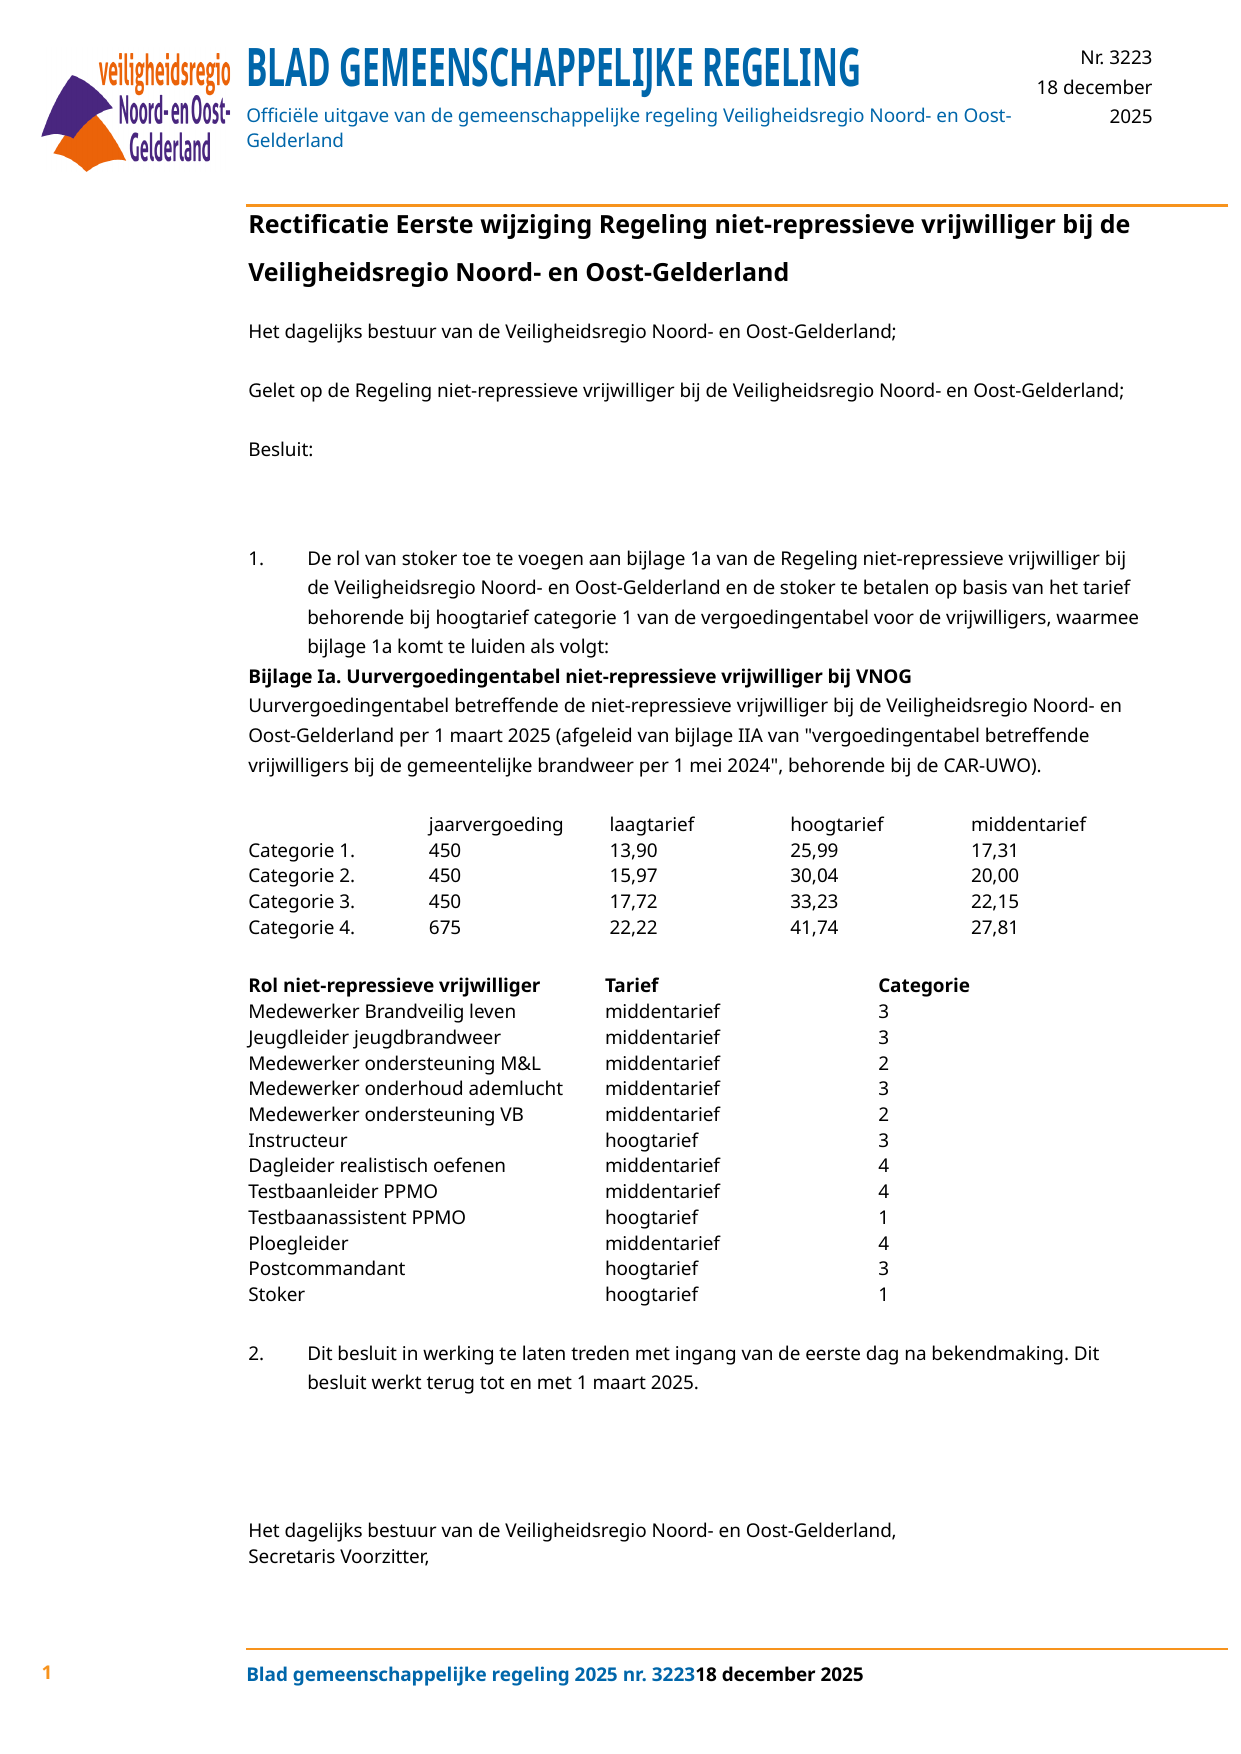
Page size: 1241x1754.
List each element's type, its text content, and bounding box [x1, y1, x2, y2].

table_cell 30,04 [790, 863, 971, 888]
text Secretaris Voorzitter, [248, 1543, 1152, 1569]
table_cell 4 [878, 1153, 1152, 1178]
table_cell 4 [878, 1179, 1152, 1204]
table_cell 13,90 [609, 837, 790, 862]
table_cell 22,22 [609, 914, 790, 940]
table_cell middentarief [605, 1179, 878, 1204]
list De rol van stoker toe te voegen aan bijlage 1a van de Regeling niet-repressieve vrijwilliger bij de Veiligheidsregio Noord- en Oost-Gelderland en de stoker te betalen op basis van het tarief behorende bij hoogtarief categorie 1 van de vergoedingentabel voor de vrijwilligers, waarmee bijlage 1a komt te luiden als volgt: [248, 545, 1152, 659]
text Gelet op de Regeling niet-repressieve vrijwilliger bij de Veiligheidsregio Noord- en Oost-Gelderland; [248, 377, 1152, 403]
table_cell 1 [878, 1281, 1152, 1307]
table_cell Medewerker ondersteuning VB [248, 1101, 605, 1127]
text Besluit: [248, 436, 1152, 462]
table_cell Categorie 3. [248, 888, 429, 914]
table_cell 15,97 [609, 863, 790, 888]
table_cell 4 [878, 1230, 1152, 1256]
table_cell Medewerker ondersteuning M&L [248, 1050, 605, 1076]
text Het dagelijks bestuur van de Veiligheidsregio Noord- en Oost-Gelderland, [248, 1517, 1152, 1543]
table_cell Ploegleider [248, 1230, 605, 1256]
text Bijlage Ia. Uurvergoedingentabel niet-repressieve vrijwilliger bij VNOG [248, 663, 1152, 689]
table_cell 2 [878, 1101, 1152, 1127]
table_cell 3 [878, 1127, 1152, 1153]
table_cell middentarief [605, 1230, 878, 1256]
table_cell Testbaanassistent PPMO [248, 1204, 605, 1230]
list Dit besluit in werking te laten treden met ingang van de eerste dag na bekendmaking. Dit besluit werkt terug tot en met 1 maart 2025. [248, 1340, 1152, 1395]
table_cell 1 [878, 1204, 1152, 1230]
table_cell 450 [429, 863, 609, 888]
table_header Rol niet-repressieve vrijwilliger [248, 973, 605, 998]
table_cell 3 [878, 1256, 1152, 1281]
table_cell middentarief [605, 998, 878, 1024]
table_cell 3 [878, 1024, 1152, 1050]
table_cell 3 [878, 1076, 1152, 1101]
table_cell middentarief [605, 1024, 878, 1050]
table_cell Categorie 2. [248, 863, 429, 888]
table_cell Categorie 1. [248, 837, 429, 862]
table_cell middentarief [605, 1076, 878, 1101]
table_header jaarvergoeding [429, 811, 609, 837]
table_cell 2 [878, 1050, 1152, 1076]
table_header laagtarief [609, 811, 790, 837]
table_cell hoogtarief [605, 1204, 878, 1230]
table_cell Medewerker Brandveilig leven [248, 998, 605, 1024]
table_cell Medewerker onderhoud ademlucht [248, 1076, 605, 1101]
table_cell middentarief [605, 1101, 878, 1127]
table_cell Dagleider realistisch oefenen [248, 1153, 605, 1178]
text Uurvergoedingentabel betreffende de niet-repressieve vrijwilliger bij de Veiligheidsregio Noord- en Oost-Gelderland per 1 maart 2025 (afgeleid van bijlage IIA van "vergoedingentabel betreffende vrijwilligers bij de gemeentelijke brandweer per 1 mei 2024", behorende bij de CAR-UWO). [248, 693, 1152, 777]
table_header Categorie [878, 973, 1152, 998]
table_cell Stoker [248, 1281, 605, 1307]
table_header hoogtarief [790, 811, 971, 837]
table_cell 25,99 [790, 837, 971, 862]
table_cell 17,31 [971, 837, 1152, 862]
table_cell 3 [878, 998, 1152, 1024]
table_cell 27,81 [971, 914, 1152, 940]
table_cell 33,23 [790, 888, 971, 914]
table_cell Instructeur [248, 1127, 605, 1153]
table_header middentarief [971, 811, 1152, 837]
table_cell middentarief [605, 1050, 878, 1076]
table_cell Categorie 4. [248, 914, 429, 940]
table_cell 17,72 [609, 888, 790, 914]
table_cell Postcommandant [248, 1256, 605, 1281]
table_header Tarief [605, 973, 878, 998]
table_cell 450 [429, 888, 609, 914]
picture [41, 47, 231, 172]
table_cell 675 [429, 914, 609, 940]
table_cell 22,15 [971, 888, 1152, 914]
table_cell middentarief [605, 1153, 878, 1178]
table_cell Jeugdleider jeugdbrandweer [248, 1024, 605, 1050]
table_cell hoogtarief [605, 1256, 878, 1281]
table_cell 41,74 [790, 914, 971, 940]
table_cell 20,00 [971, 863, 1152, 888]
text Het dagelijks bestuur van de Veiligheidsregio Noord- en Oost-Gelderland; [248, 318, 1152, 344]
text Rectificatie Eerste wijziging Regeling niet-repressieve vrijwilliger bij de Veiligheidsregio Noord- en Oost-Gelderland [248, 207, 1152, 288]
table_cell hoogtarief [605, 1127, 878, 1153]
table_header [248, 811, 429, 837]
table_cell 450 [429, 837, 609, 862]
table_cell Testbaanleider PPMO [248, 1179, 605, 1204]
table_cell hoogtarief [605, 1281, 878, 1307]
